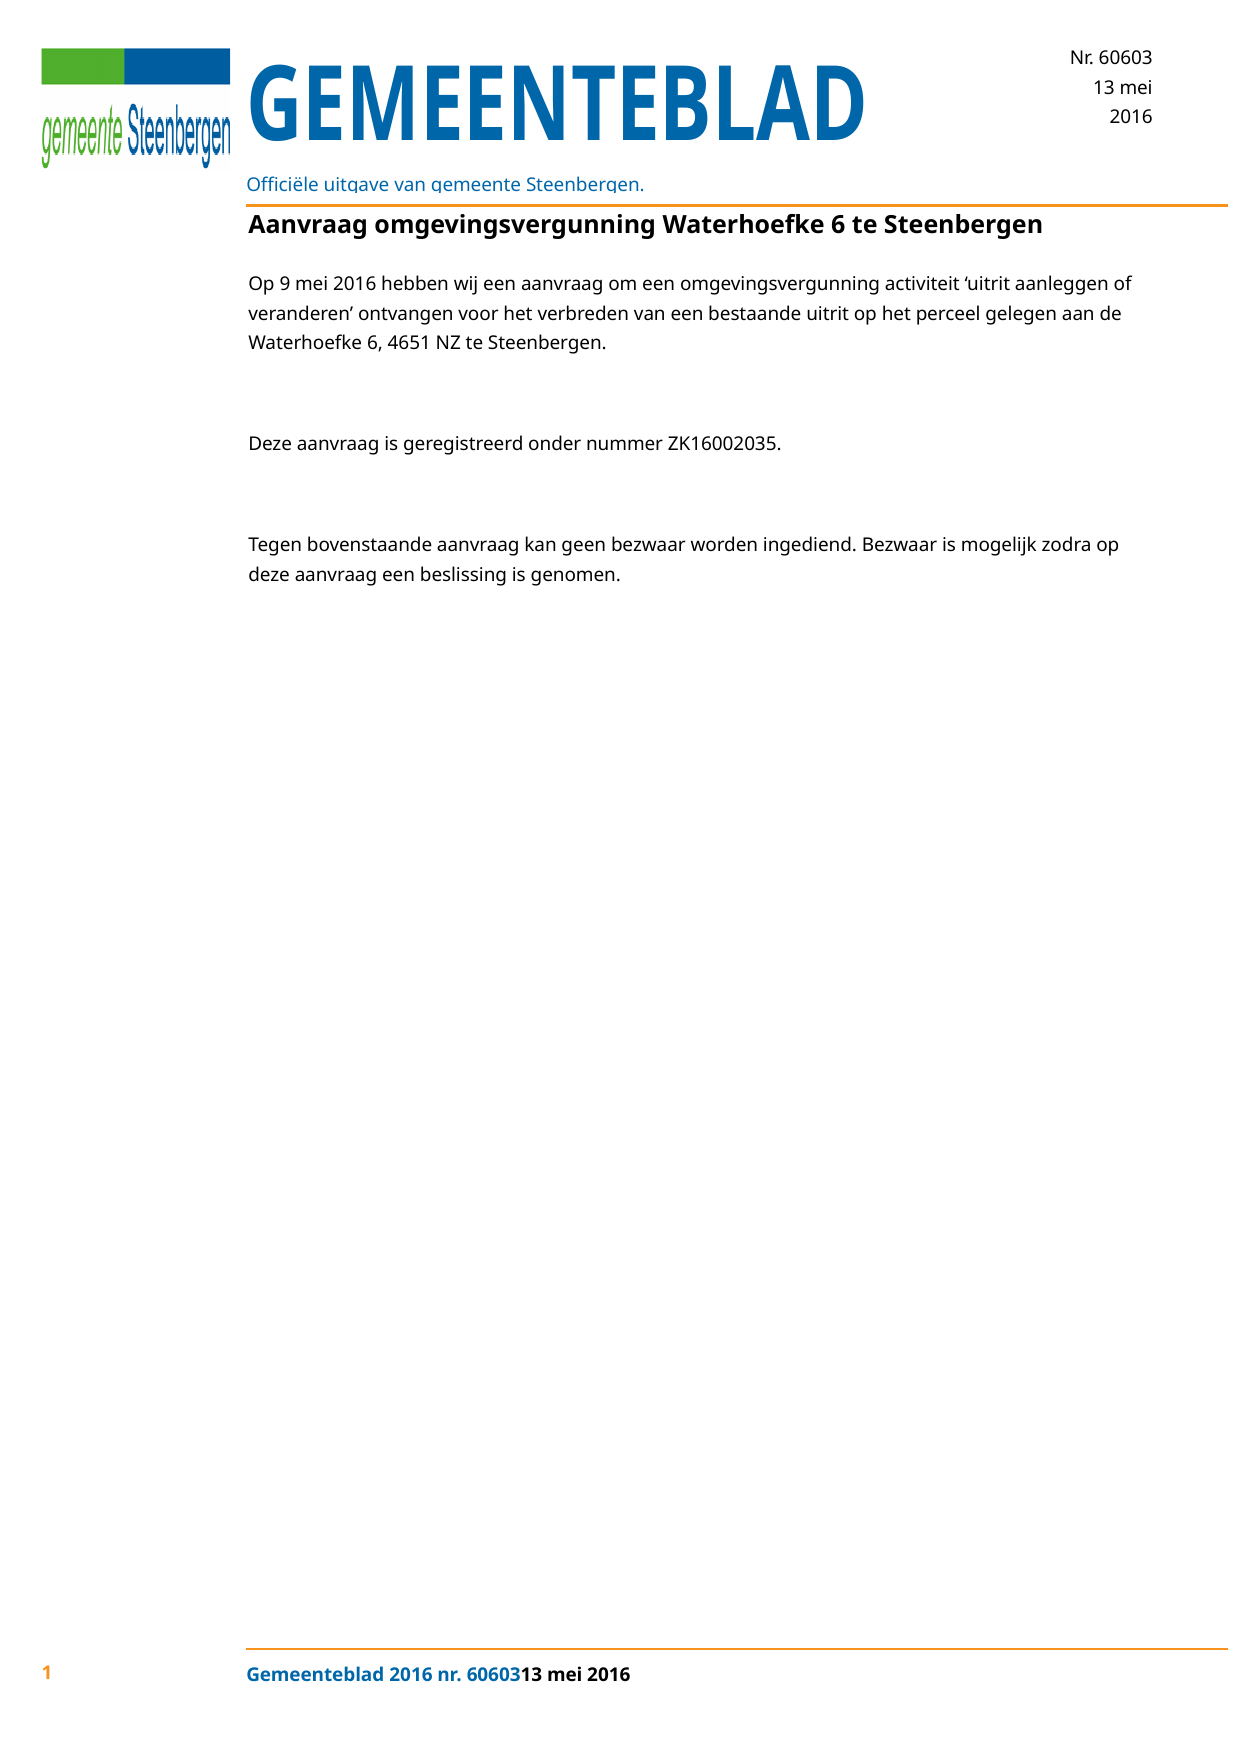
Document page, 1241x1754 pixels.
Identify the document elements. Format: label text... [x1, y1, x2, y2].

text Op 9 mei 2016 hebben wij een aanvraag om een omgevingsvergunning activiteit ‘uitrit aanleggen of veranderen’ ontvangen voor het verbreden van een bestaande uitrit op het perceel gelegen aan de Waterhoefke 6, 4651 NZ te Steenbergen. [248, 270, 1152, 355]
text Deze aanvraag is geregistreerd onder nummer ZK16002035. [248, 430, 1152, 456]
text Aanvraag omgevingsvergunning Waterhoefke 6 te Steenbergen [248, 207, 1152, 241]
picture [41, 47, 231, 172]
text Tegen bovenstaande aanvraag kan geen bezwaar worden ingediend. Bezwaar is mogelijk zodra op deze aanvraag een beslissing is genomen. [248, 531, 1152, 586]
